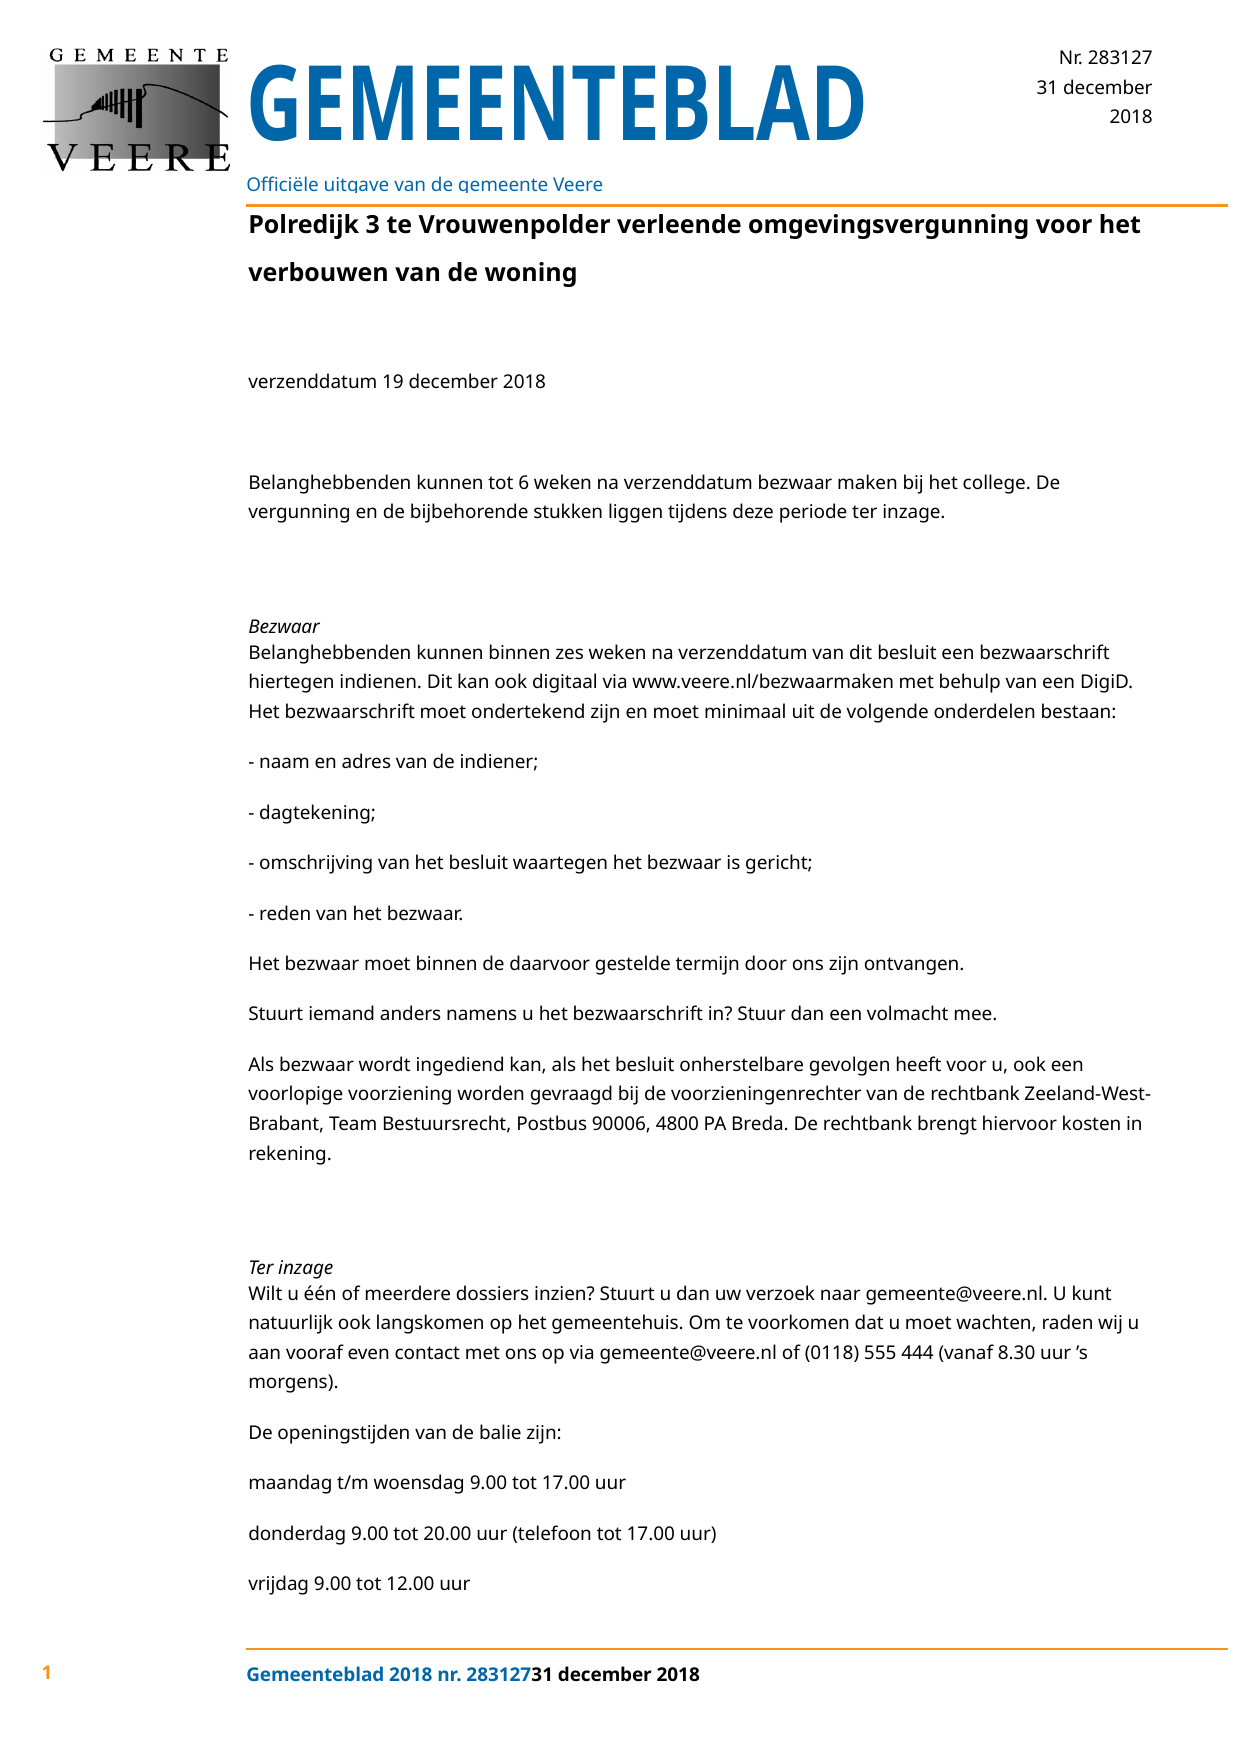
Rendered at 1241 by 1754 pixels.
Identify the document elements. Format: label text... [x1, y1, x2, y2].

text - naam en adres van de indiener; [248, 748, 1152, 774]
text Polredijk 3 te Vrouwenpolder verleende omgevingsvergunning voor het verbouwen van de woning [248, 207, 1152, 288]
text maandag t/m woensdag 9.00 tot 17.00 uur [248, 1469, 1152, 1495]
text Belanghebbenden kunnen binnen zes weken na verzenddatum van dit besluit een bezwaarschrift hiertegen indienen. Dit kan ook digitaal via www.veere.nl/bezwaarmaken met behulp van een DigiD. Het bezwaarschrift moet ondertekend zijn en moet minimaal uit de volgende onderdelen bestaan: [248, 639, 1152, 724]
text - omschrijving van het besluit waartegen het bezwaar is gericht; [248, 849, 1152, 875]
text Bezwaar [248, 613, 1152, 639]
picture [41, 47, 231, 172]
text Stuurt iemand anders namens u het bezwaarschrift in? Stuur dan een volmacht mee. [248, 1001, 1152, 1026]
text Ter inzage [248, 1254, 1152, 1280]
text De openingstijden van de balie zijn: [248, 1419, 1152, 1445]
text Wilt u één of meerdere dossiers inzien? Stuurt u dan uw verzoek naar gemeente@veere.nl. U kunt natuurlijk ook langskomen op het gemeentehuis. Om te voorkomen dat u moet wachten, raden wij u aan vooraf even contact met ons op via gemeente@veere.nl of (0118) 555 444 (vanaf 8.30 uur ’s morgens). [248, 1280, 1152, 1394]
text vrijdag 9.00 tot 12.00 uur [248, 1570, 1152, 1596]
text Het bezwaar moet binnen de daarvoor gestelde termijn door ons zijn ontvangen. [248, 950, 1152, 976]
text - dagtekening; [248, 799, 1152, 824]
text donderdag 9.00 tot 20.00 uur (telefoon tot 17.00 uur) [248, 1520, 1152, 1546]
text Als bezwaar wordt ingediend kan, als het besluit onherstelbare gevolgen heeft voor u, ook een voorlopige voorziening worden gevraagd bij de voorzieningenrechter van de rechtbank Zeeland-West-Brabant, Team Bestuursrecht, Postbus 90006, 4800 PA Breda. De rechtbank brengt hiervoor kosten in rekening. [248, 1051, 1152, 1165]
text verzenddatum 19 december 2018 [248, 368, 1152, 394]
text Belanghebbenden kunnen tot 6 weken na verzenddatum bezwaar maken bij het college. De vergunning en de bijbehorende stukken liggen tijdens deze periode ter inzage. [248, 469, 1152, 524]
text - reden van het bezwaar. [248, 900, 1152, 925]
